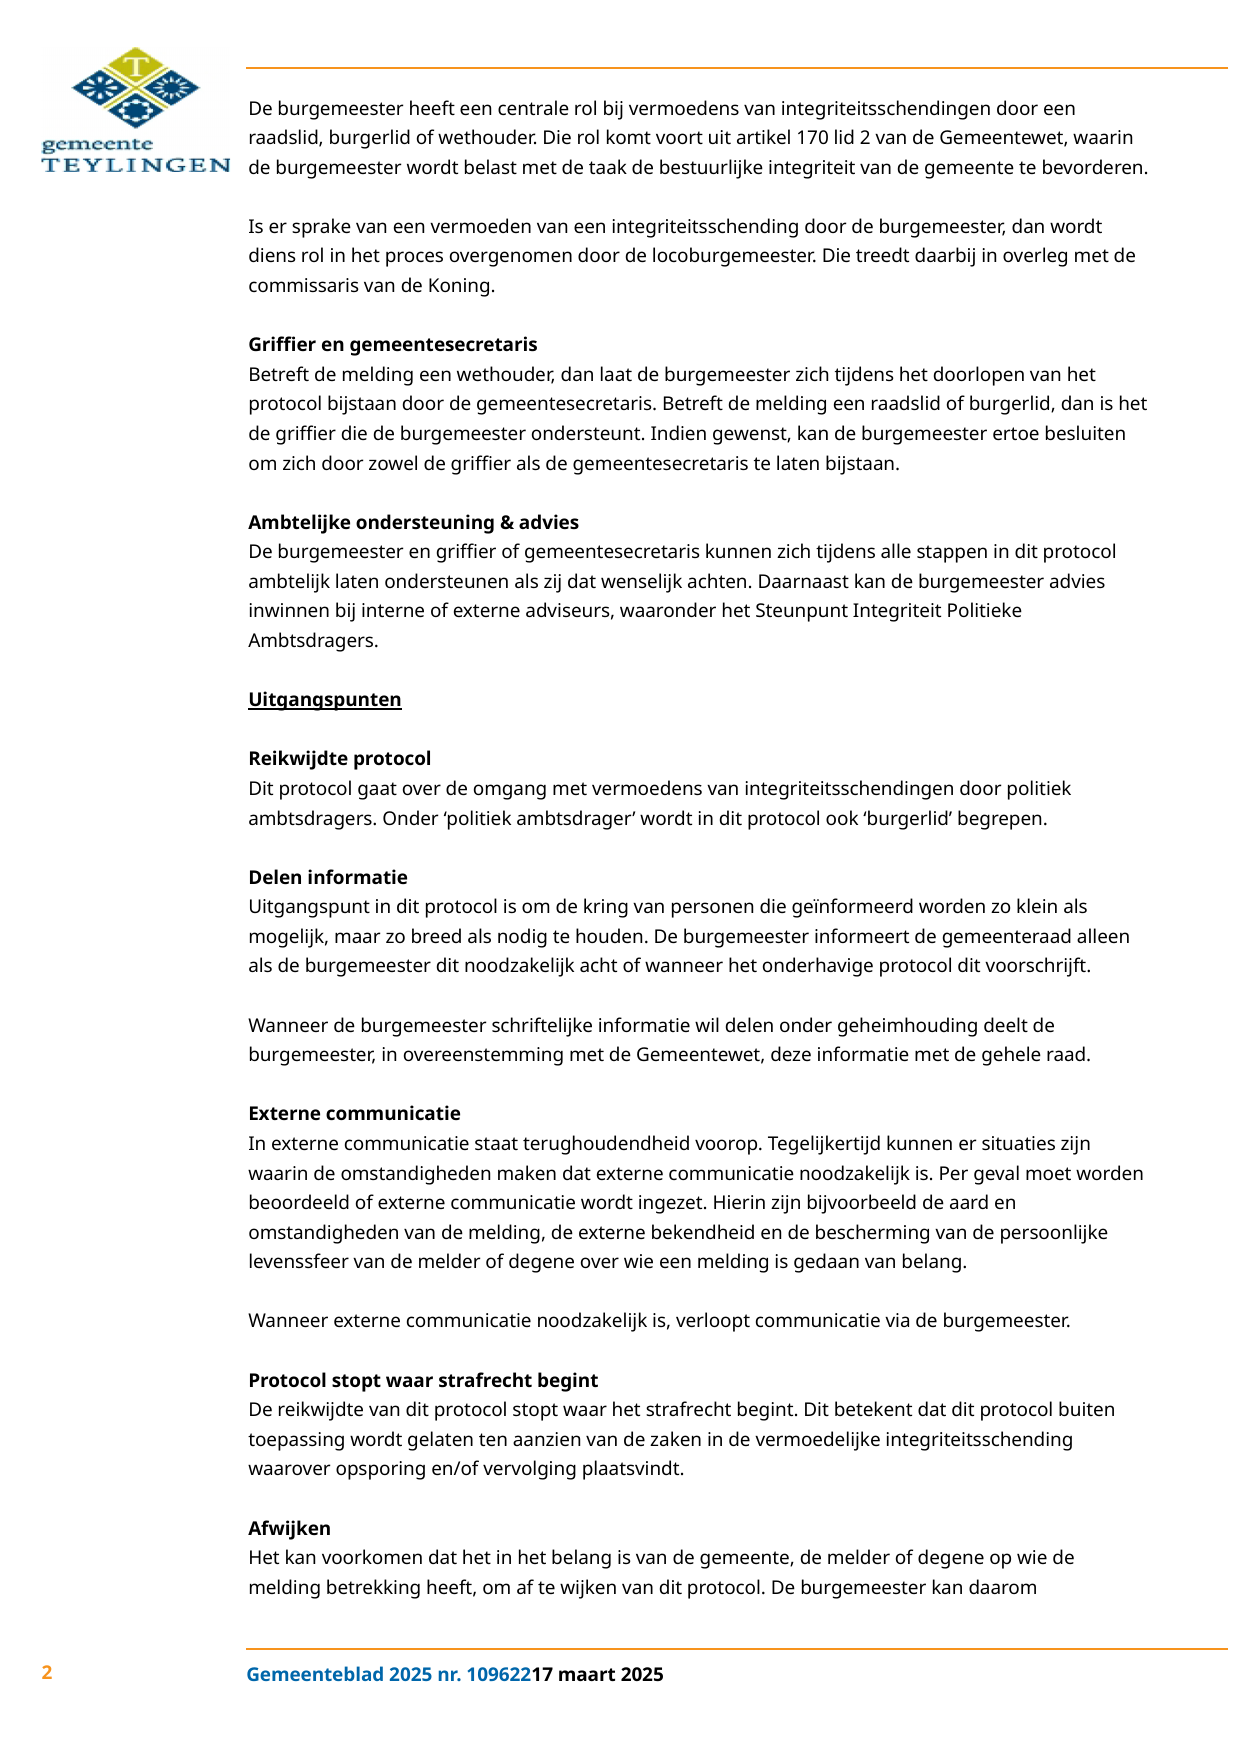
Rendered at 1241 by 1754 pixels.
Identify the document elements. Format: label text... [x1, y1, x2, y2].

text Wanneer de burgemeester schriftelijke informatie wil delen onder geheimhouding deelt de burgemeester, in overeenstemming met de Gemeentewet, deze informatie met de gehele raad. [248, 1012, 1152, 1067]
text Het kan voorkomen dat het in het belang is van de gemeente, de melder of degene op wie de melding betrekking heeft, om af te wijken van dit protocol. De burgemeester kan daarom [248, 1544, 1152, 1600]
text Afwijken [248, 1515, 1152, 1541]
text Uitgangspunten [248, 686, 1152, 712]
text Reikwijdte protocol [248, 746, 1152, 771]
text Wanneer externe communicatie noodzakelijk is, verloopt communicatie via de burgemeester. [248, 1308, 1152, 1333]
text Externe communicatie [248, 1101, 1152, 1126]
text De reikwijdte van dit protocol stopt waar het strafrecht begint. Dit betekent dat dit protocol buiten toepassing wordt gelaten ten aanzien van de zaken in de vermoedelijke integriteitsschending waarover opsporing en/of vervolging plaatsvindt. [248, 1396, 1152, 1481]
text Protocol stopt waar strafrecht begint [248, 1367, 1152, 1393]
text Uitgangspunt in dit protocol is om de kring van personen die geïnformeerd worden zo klein als mogelijk, maar zo breed als nodig te houden. De burgemeester informeert de gemeenteraad alleen als de burgemeester dit noodzakelijk acht of wanneer het onderhavige protocol dit voorschrijft. [248, 893, 1152, 978]
text Griffier en gemeentesecretaris [248, 331, 1152, 357]
text Delen informatie [248, 864, 1152, 890]
text Betreft de melding een wethouder, dan laat de burgemeester zich tijdens het doorlopen van het protocol bijstaan door de gemeentesecretaris. Betreft de melding een raadslid of burgerlid, dan is het de griffier die de burgemeester ondersteunt. Indien gewenst, kan de burgemeester ertoe besluiten om zich door zowel de griffier als de gemeentesecretaris te laten bijstaan. [248, 361, 1152, 476]
picture [41, 47, 231, 172]
text Is er sprake van een vermoeden van een integriteitsschending door de burgemeester, dan wordt diens rol in het proces overgenomen door de locoburgemeester. Die treedt daarbij in overleg met de commissaris van de Koning. [248, 213, 1152, 298]
text De burgemeester en griffier of gemeentesecretaris kunnen zich tijdens alle stappen in dit protocol ambtelijk laten ondersteunen als zij dat wenselijk achten. Daarnaast kan de burgemeester advies inwinnen bij interne of externe adviseurs, waaronder het Steunpunt Integriteit Politieke Ambtsdragers. [248, 538, 1152, 653]
text De burgemeester heeft een centrale rol bij vermoedens van integriteitsschendingen door een raadslid, burgerlid of wethouder. Die rol komt voort uit artikel 170 lid 2 van de Gemeentewet, waarin de burgemeester wordt belast met de taak de bestuurlijke integriteit van de gemeente te bevorderen. [248, 95, 1152, 180]
text Dit protocol gaat over de omgang met vermoedens van integriteitsschendingen door politiek ambtsdragers. Onder ‘politiek ambtsdrager’ wordt in dit protocol ook ‘burgerlid’ begrepen. [248, 775, 1152, 831]
text Ambtelijke ondersteuning & advies [248, 509, 1152, 535]
text In externe communicatie staat terughoudendheid voorop. Tegelijkertijd kunnen er situaties zijn waarin de omstandigheden maken dat externe communicatie noodzakelijk is. Per geval moet worden beoordeeld of externe communicatie wordt ingezet. Hierin zijn bijvoorbeeld de aard en omstandigheden van de melding, de externe bekendheid en de bescherming van de persoonlijke levenssfeer van de melder of degene over wie een melding is gedaan van belang. [248, 1130, 1152, 1274]
